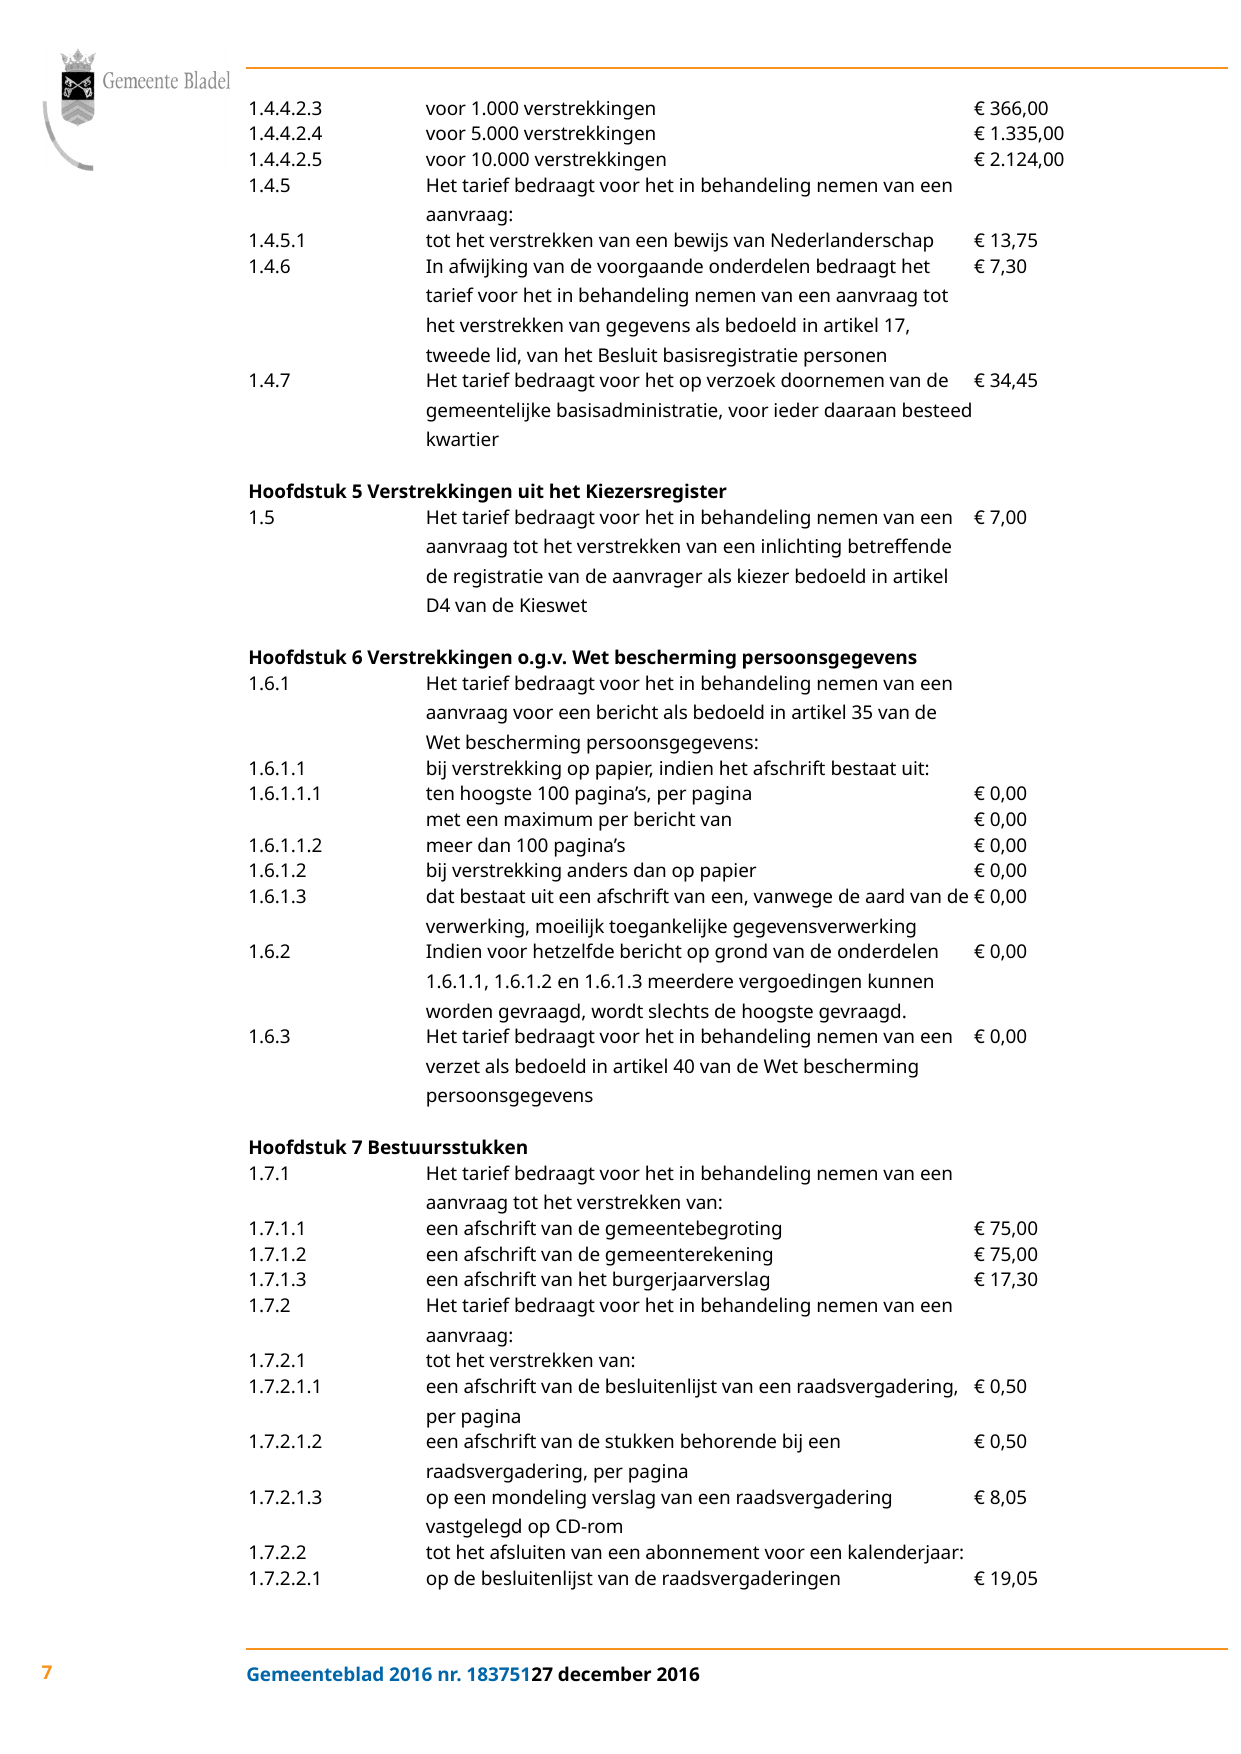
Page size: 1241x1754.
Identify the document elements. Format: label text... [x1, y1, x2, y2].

table_cell € 2.124,00 [974, 146, 1152, 172]
table_cell meer dan 100 pagina’s [426, 832, 974, 858]
table_cell voor 1.000 verstrekkingen [426, 95, 974, 121]
table_cell 1.7.2 [248, 1293, 426, 1348]
table_cell [974, 453, 1152, 478]
table_cell 1.4.4.2.4 [248, 121, 426, 146]
table_cell 1.6.1.2 [248, 858, 426, 883]
table_cell € 0,00 [974, 858, 1152, 883]
table_cell voor 5.000 verstrekkingen [426, 121, 974, 146]
table_cell 1.6.1.3 [248, 883, 426, 939]
table_cell € 19,05 [974, 1565, 1152, 1591]
table_cell Het tarief bedraagt voor het in behandeling nemen van een aanvraag tot het verstrekken van een inlichting betreffende de registratie van de aanvrager als kiezer bedoeld in artikel D4 van de Kieswet [426, 504, 974, 618]
table_cell [426, 453, 974, 478]
table_cell Hoofdstuk 5 Verstrekkingen uit het Kiezersregister [248, 478, 1152, 504]
table_cell [974, 1348, 1152, 1373]
table_cell 1.7.1.1 [248, 1215, 426, 1241]
table_cell 1.4.7 [248, 368, 426, 452]
table_cell [426, 618, 974, 644]
table_cell bij verstrekking anders dan op papier [426, 858, 974, 883]
table_cell € 8,05 [974, 1484, 1152, 1539]
table_cell Het tarief bedraagt voor het op verzoek doornemen van de gemeentelijke basisadministratie, voor ieder daaraan besteed kwartier [426, 368, 974, 452]
table_cell tot het verstrekken van: [426, 1348, 974, 1373]
table_cell € 75,00 [974, 1241, 1152, 1267]
table_cell 1.7.1 [248, 1160, 426, 1215]
table_cell Het tarief bedraagt voor het in behandeling nemen van een aanvraag voor een bericht als bedoeld in artikel 35 van de Wet bescherming persoonsgegevens: [426, 670, 974, 755]
table_cell [974, 755, 1152, 780]
table_cell [974, 172, 1152, 227]
table_cell [426, 1109, 974, 1134]
table_cell € 17,30 [974, 1267, 1152, 1292]
table_cell bij verstrekking op papier, indien het afschrift bestaat uit: [426, 755, 974, 780]
table_cell tot het verstrekken van een bewijs van Nederlanderschap [426, 227, 974, 253]
table_cell Het tarief bedraagt voor het in behandeling nemen van een aanvraag: [426, 1293, 974, 1348]
table_cell een afschrift van de besluitenlijst van een raadsvergadering, per pagina [426, 1374, 974, 1429]
table_cell € 0,50 [974, 1374, 1152, 1429]
table_cell [248, 806, 426, 832]
table_cell ten hoogste 100 pagina’s, per pagina [426, 780, 974, 806]
table_cell 1.6.1.1.2 [248, 832, 426, 858]
table_cell € 7,00 [974, 504, 1152, 618]
table_cell € 0,00 [974, 832, 1152, 858]
table_cell tot het afsluiten van een abonnement voor een kalenderjaar: [426, 1539, 974, 1565]
table_cell 1.7.1.2 [248, 1241, 426, 1267]
table_cell € 7,30 [974, 253, 1152, 367]
table_cell 1.6.1 [248, 670, 426, 755]
table_cell 1.7.2.2 [248, 1539, 426, 1565]
table_cell 1.5 [248, 504, 426, 618]
table_cell 1.7.2.1 [248, 1348, 426, 1373]
table_cell [974, 670, 1152, 755]
table_cell [974, 1109, 1152, 1134]
table_cell [974, 618, 1152, 644]
table_cell € 34,45 [974, 368, 1152, 452]
table_cell 1.7.2.1.3 [248, 1484, 426, 1539]
table_cell € 0,00 [974, 1024, 1152, 1108]
table_cell 1.7.1.3 [248, 1267, 426, 1292]
table_cell Hoofdstuk 7 Bestuursstukken [248, 1134, 1152, 1160]
table_cell 1.4.5.1 [248, 227, 426, 253]
table_cell 1.6.1.1.1 [248, 780, 426, 806]
table_cell 1.4.5 [248, 172, 426, 227]
table_cell [974, 1160, 1152, 1215]
table_cell [248, 618, 426, 644]
table_cell [248, 453, 426, 478]
table_cell 1.7.2.2.1 [248, 1565, 426, 1591]
table_cell € 0,50 [974, 1429, 1152, 1484]
table_cell [974, 1293, 1152, 1348]
table_cell Het tarief bedraagt voor het in behandeling nemen van een aanvraag: [426, 172, 974, 227]
table_cell een afschrift van de gemeenterekening [426, 1241, 974, 1267]
picture [41, 47, 231, 172]
table_cell 1.7.2.1.1 [248, 1374, 426, 1429]
table_cell [974, 1539, 1152, 1565]
table_cell € 13,75 [974, 227, 1152, 253]
table_cell 1.7.2.1.2 [248, 1429, 426, 1484]
table_cell Het tarief bedraagt voor het in behandeling nemen van een verzet als bedoeld in artikel 40 van de Wet bescherming persoonsgegevens [426, 1024, 974, 1108]
table_cell dat bestaat uit een afschrift van een, vanwege de aard van de verwerking, moeilijk toegankelijke gegevensverwerking [426, 883, 974, 939]
table_cell 1.4.6 [248, 253, 426, 367]
table_cell Hoofdstuk 6 Verstrekkingen o.g.v. Wet bescherming persoonsgegevens [248, 644, 1152, 670]
table_cell € 1.335,00 [974, 121, 1152, 146]
table_cell In afwijking van de voorgaande onderdelen bedraagt het tarief voor het in behandeling nemen van een aanvraag tot het verstrekken van gegevens als bedoeld in artikel 17, tweede lid, van het Besluit basisregistratie personen [426, 253, 974, 367]
table_cell Het tarief bedraagt voor het in behandeling nemen van een aanvraag tot het verstrekken van: [426, 1160, 974, 1215]
table_cell € 366,00 [974, 95, 1152, 121]
table_cell € 0,00 [974, 780, 1152, 806]
table_cell 1.4.4.2.3 [248, 95, 426, 121]
table_cell € 0,00 [974, 806, 1152, 832]
table_cell [248, 1109, 426, 1134]
table_cell 1.4.4.2.5 [248, 146, 426, 172]
table_cell met een maximum per bericht van [426, 806, 974, 832]
table_cell voor 10.000 verstrekkingen [426, 146, 974, 172]
table_cell € 0,00 [974, 883, 1152, 939]
table_cell € 75,00 [974, 1215, 1152, 1241]
table_cell Indien voor hetzelfde bericht op grond van de onderdelen 1.6.1.1, 1.6.1.2 en 1.6.1.3 meerdere vergoedingen kunnen worden gevraagd, wordt slechts de hoogste gevraagd. [426, 939, 974, 1023]
table_cell een afschrift van de gemeentebegroting [426, 1215, 974, 1241]
table_cell € 0,00 [974, 939, 1152, 1023]
table_cell een afschrift van de stukken behorende bij een raadsvergadering, per pagina [426, 1429, 974, 1484]
table_cell 1.6.3 [248, 1024, 426, 1108]
table_cell op de besluitenlijst van de raadsvergaderingen [426, 1565, 974, 1591]
table_cell een afschrift van het burgerjaarverslag [426, 1267, 974, 1292]
table_cell 1.6.1.1 [248, 755, 426, 780]
table_cell op een mondeling verslag van een raadsvergadering vastgelegd op CD-rom [426, 1484, 974, 1539]
table_cell 1.6.2 [248, 939, 426, 1023]
